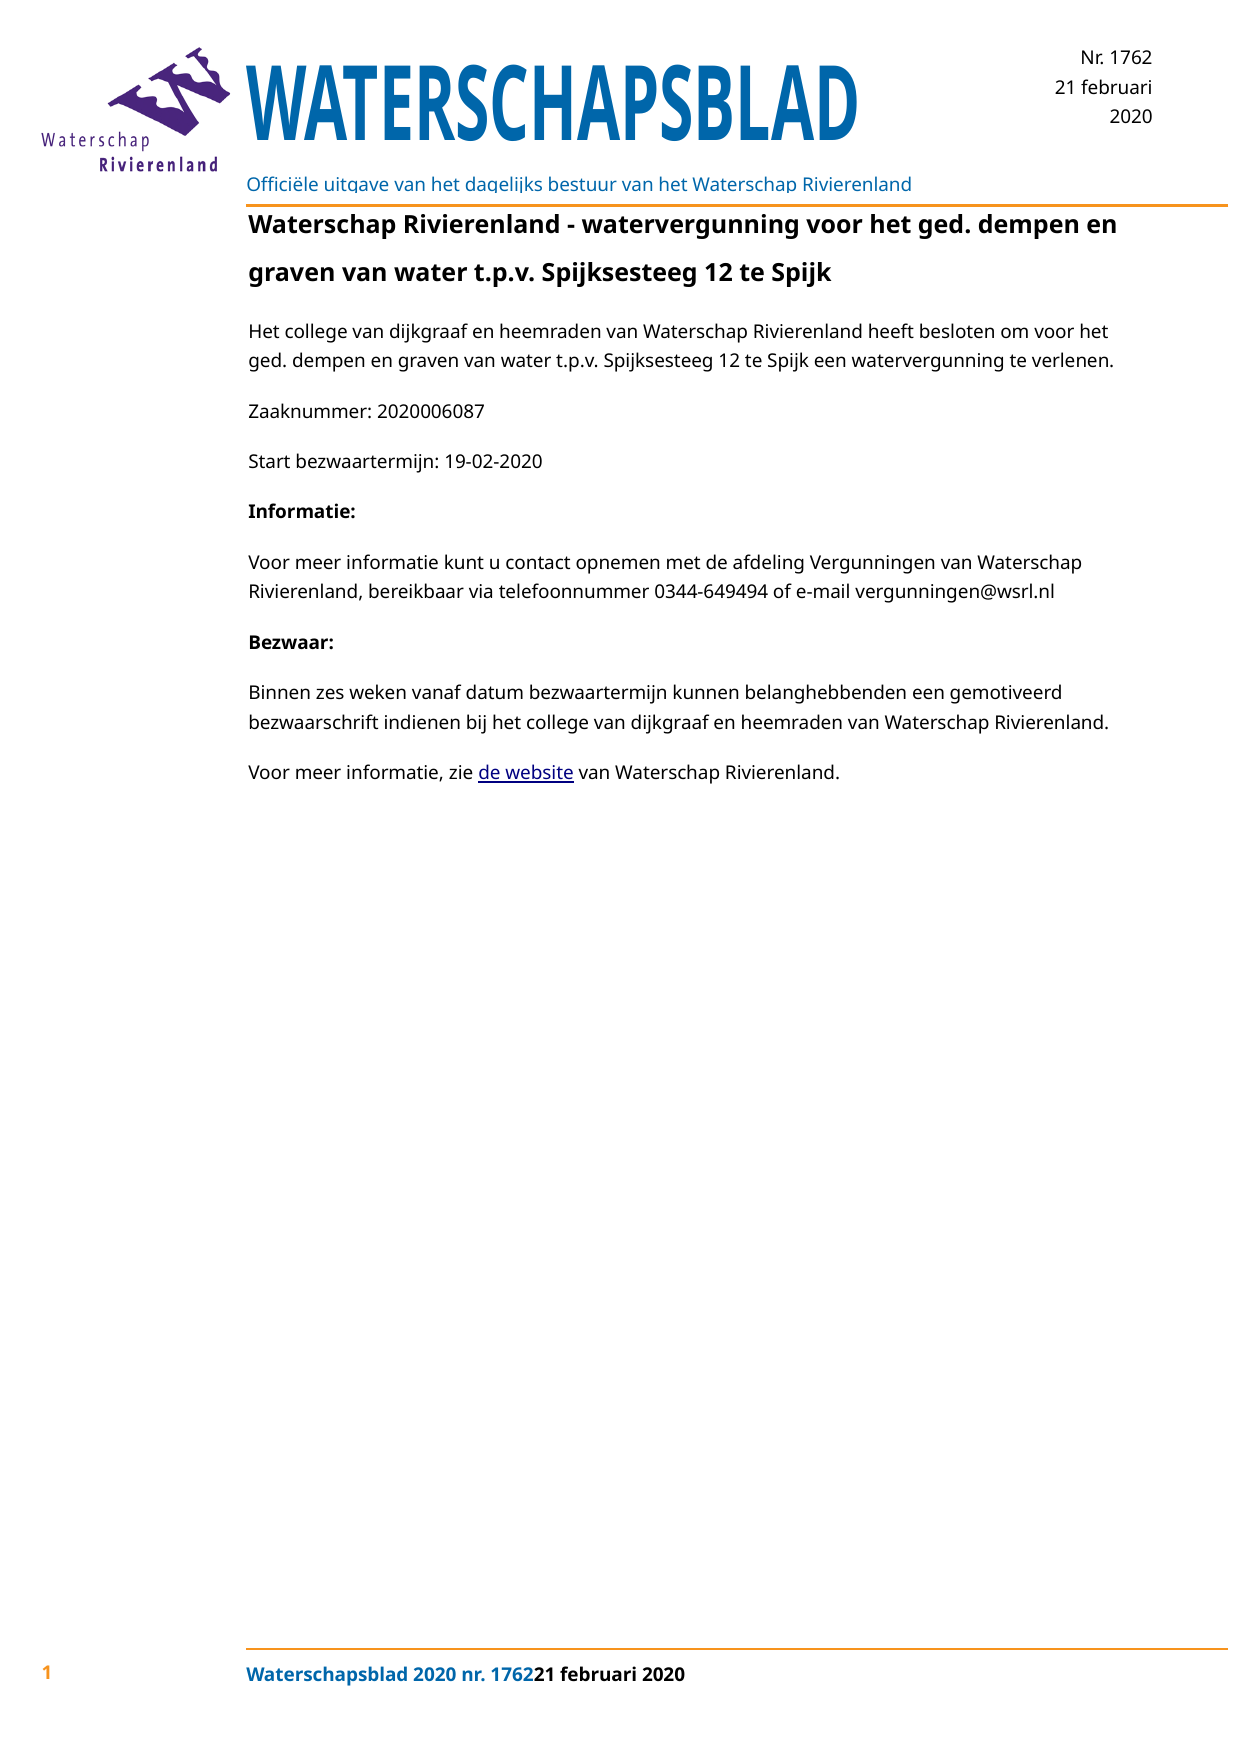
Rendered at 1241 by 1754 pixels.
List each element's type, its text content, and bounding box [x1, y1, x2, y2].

text Binnen zes weken vanaf datum bezwaartermijn kunnen belanghebbenden een gemotiveerd bezwaarschrift indienen bij het college van dijkgraaf en heemraden van Waterschap Rivierenland. [248, 679, 1152, 735]
text Waterschap Rivierenland - watervergunning voor het ged. dempen en graven van water t.p.v. Spijksesteeg 12 te Spijk [248, 207, 1152, 288]
text Bezwaar: [248, 629, 1152, 655]
text Voor meer informatie, zie de website van Waterschap Rivierenland. [248, 759, 1152, 785]
text Informatie: [248, 499, 1152, 524]
text Start bezwaartermijn: 19-02-2020 [248, 448, 1152, 474]
picture [41, 47, 231, 172]
text Het college van dijkgraaf en heemraden van Waterschap Rivierenland heeft besloten om voor het ged. dempen en graven van water t.p.v. Spijksesteeg 12 te Spijk een watervergunning te verlenen. [248, 318, 1152, 373]
text Zaaknummer: 2020006087 [248, 398, 1152, 424]
text Voor meer informatie kunt u contact opnemen met de afdeling Vergunningen van Waterschap Rivierenland, bereikbaar via telefoonnummer 0344-649494 of e-mail vergunningen@wsrl.nl [248, 549, 1152, 604]
